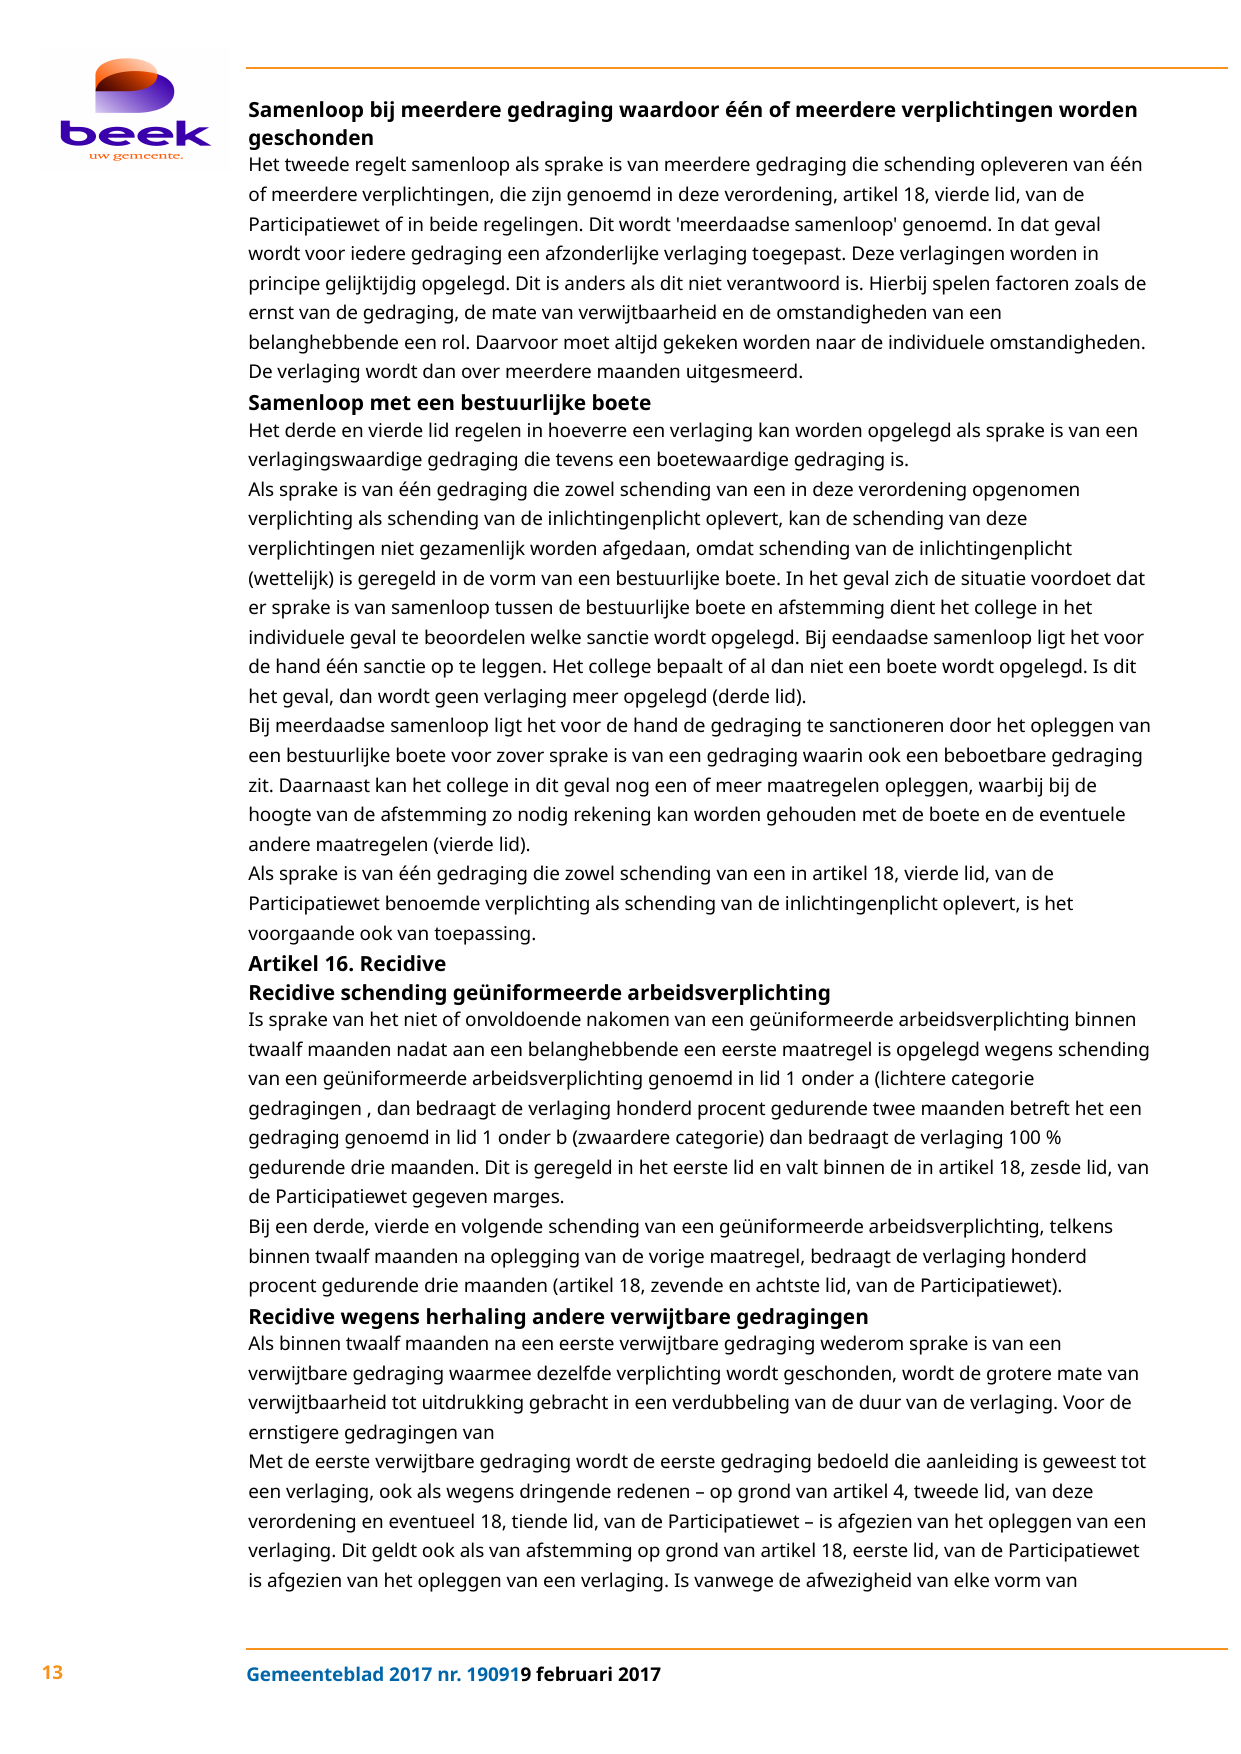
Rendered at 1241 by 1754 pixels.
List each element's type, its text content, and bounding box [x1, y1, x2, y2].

text Recidive wegens herhaling andere verwijtbare gedragingen [248, 1302, 1152, 1330]
picture [41, 47, 231, 172]
text Samenloop bij meerdere gedraging waardoor één of meerdere verplichtingen worden geschonden [248, 95, 1152, 152]
text Het derde en vierde lid regelen in hoeverre een verlaging kan worden opgelegd als sprake is van een verlagingswaardige gedraging die tevens een boetewaardige gedraging is. [248, 417, 1152, 472]
text Samenloop met een bestuurlijke boete [248, 388, 1152, 417]
text Is sprake van het niet of onvoldoende nakomen van een geüniformeerde arbeidsverplichting binnen twaalf maanden nadat aan een belanghebbende een eerste maatregel is opgelegd wegens schending van een geüniformeerde arbeidsverplichting genoemd in lid 1 onder a (lichtere categorie gedragingen , dan bedraagt de verlaging honderd procent gedurende twee maanden betreft het een gedraging genoemd in lid 1 onder b (zwaardere categorie) dan bedraagt de verlaging 100 % gedurende drie maanden. Dit is geregeld in het eerste lid en valt binnen de in artikel 18, zesde lid, van de Participatiewet gegeven marges. [248, 1006, 1152, 1209]
text Recidive schending geüniformeerde arbeidsverplichting [248, 978, 1152, 1006]
text Het tweede regelt samenloop als sprake is van meerdere gedraging die schending opleveren van één of meerdere verplichtingen, die zijn genoemd in deze verordening, artikel 18, vierde lid, van de Participatiewet of in beide regelingen. Dit wordt 'meerdaadse samenloop' genoemd. In dat geval wordt voor iedere gedraging een afzonderlijke verlaging toegepast. Deze verlagingen worden in principe gelijktijdig opgelegd. Dit is anders als dit niet verantwoord is. Hierbij spelen factoren zoals de ernst van de gedraging, de mate van verwijtbaarheid en de omstandigheden van een belanghebbende een rol. Daarvoor moet altijd gekeken worden naar de individuele omstandigheden. De verlaging wordt dan over meerdere maanden uitgesmeerd. [248, 152, 1152, 384]
text Als sprake is van één gedraging die zowel schending van een in deze verordening opgenomen verplichting als schending van de inlichtingenplicht oplevert, kan de schending van deze verplichtingen niet gezamenlijk worden afgedaan, omdat schending van de inlichtingenplicht (wettelijk) is geregeld in de vorm van een bestuurlijke boete. In het geval zich de situatie voordoet dat er sprake is van samenloop tussen de bestuurlijke boete en afstemming dient het college in het individuele geval te beoordelen welke sanctie wordt opgelegd. Bij eendaadse samenloop ligt het voor de hand één sanctie op te leggen. Het college bepaalt of al dan niet een boete wordt opgelegd. Is dit het geval, dan wordt geen verlaging meer opgelegd (derde lid). [248, 476, 1152, 709]
text Als binnen twaalf maanden na een eerste verwijtbare gedraging wederom sprake is van een verwijtbare gedraging waarmee dezelfde verplichting wordt geschonden, wordt de grotere mate van verwijtbaarheid tot uitdrukking gebracht in een verdubbeling van de duur van de verlaging. Voor de ernstigere gedragingen van [248, 1330, 1152, 1445]
text Artikel 16. Recidive [248, 949, 1152, 978]
text Bij een derde, vierde en volgende schending van een geüniformeerde arbeidsverplichting, telkens binnen twaalf maanden na oplegging van de vorige maatregel, bedraagt de verlaging honderd procent gedurende drie maanden (artikel 18, zevende en achtste lid, van de Participatiewet). [248, 1213, 1152, 1298]
text Met de eerste verwijtbare gedraging wordt de eerste gedraging bedoeld die aanleiding is geweest tot een verlaging, ook als wegens dringende redenen – op grond van artikel 4, tweede lid, van deze verordening en eventueel 18, tiende lid, van de Participatiewet – is afgezien van het opleggen van een verlaging. Dit geldt ook als van afstemming op grond van artikel 18, eerste lid, van de Participatiewet is afgezien van het opleggen van een verlaging. Is vanwege de afwezigheid van elke vorm van [248, 1449, 1152, 1593]
text Bij meerdaadse samenloop ligt het voor de hand de gedraging te sanctioneren door het opleggen van een bestuurlijke boete voor zover sprake is van een gedraging waarin ook een beboetbare gedraging zit. Daarnaast kan het college in dit geval nog een of meer maatregelen opleggen, waarbij bij de hoogte van de afstemming zo nodig rekening kan worden gehouden met de boete en de eventuele andere maatregelen (vierde lid). [248, 713, 1152, 857]
text Als sprake is van één gedraging die zowel schending van een in artikel 18, vierde lid, van de Participatiewet benoemde verplichting als schending van de inlichtingenplicht oplevert, is het voorgaande ook van toepassing. [248, 861, 1152, 945]
